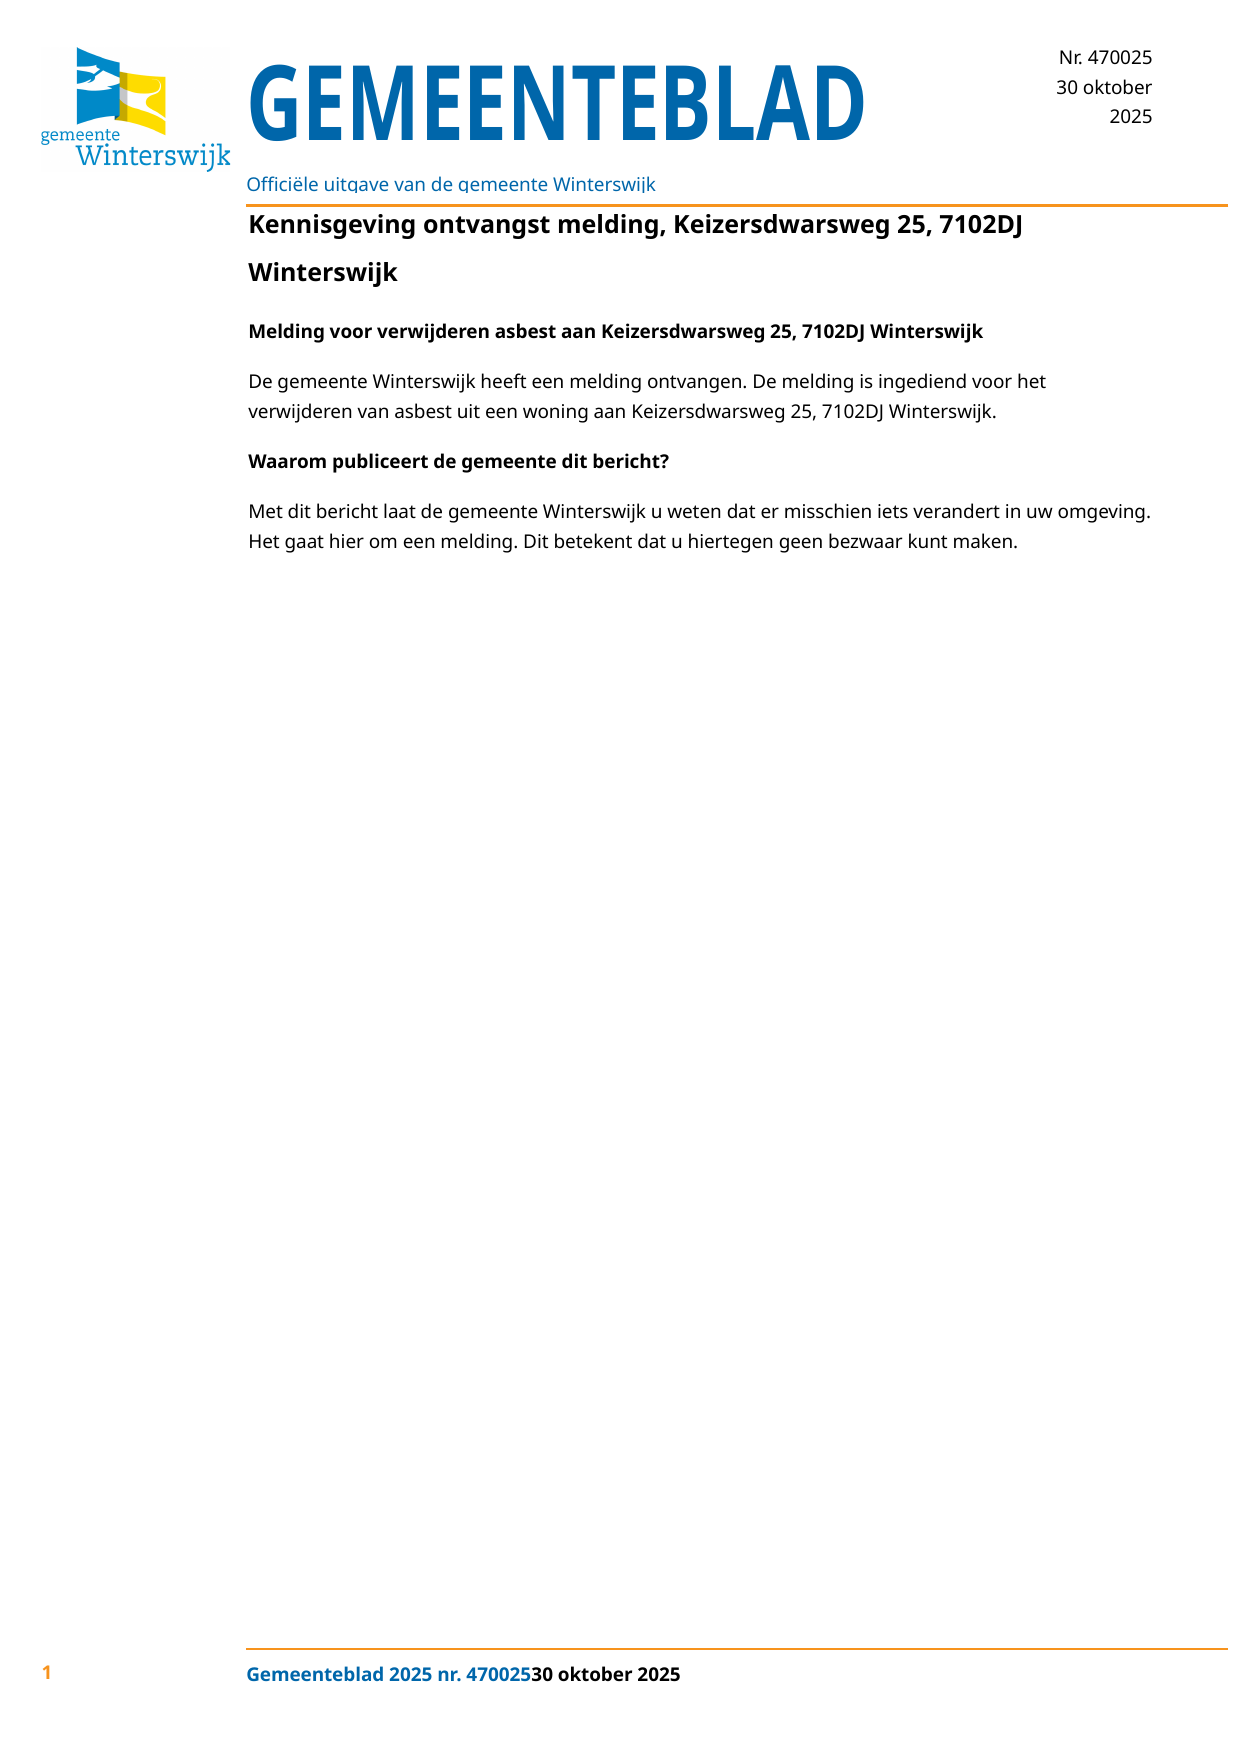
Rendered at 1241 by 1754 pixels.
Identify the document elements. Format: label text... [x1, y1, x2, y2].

picture [41, 47, 231, 172]
picture [225, 153, 231, 162]
text Kennisgeving ontvangst melding, Keizersdwarsweg 25, 7102DJ Winterswijk [248, 207, 1152, 288]
text De gemeente Winterswijk heeft een melding ontvangen. De melding is ingediend voor het verwijderen van asbest uit een woning aan Keizersdwarsweg 25, 7102DJ Winterswijk. [248, 368, 1152, 424]
text Melding voor verwijderen asbest aan Keizersdwarsweg 25, 7102DJ Winterswijk [248, 318, 1152, 344]
text Met dit bericht laat de gemeente Winterswijk u weten dat er misschien iets verandert in uw omgeving. Het gaat hier om een melding. Dit betekent dat u hiertegen geen bezwaar kunt maken. [248, 499, 1152, 554]
text Waarom publiceert de gemeente dit bericht? [248, 448, 1152, 474]
